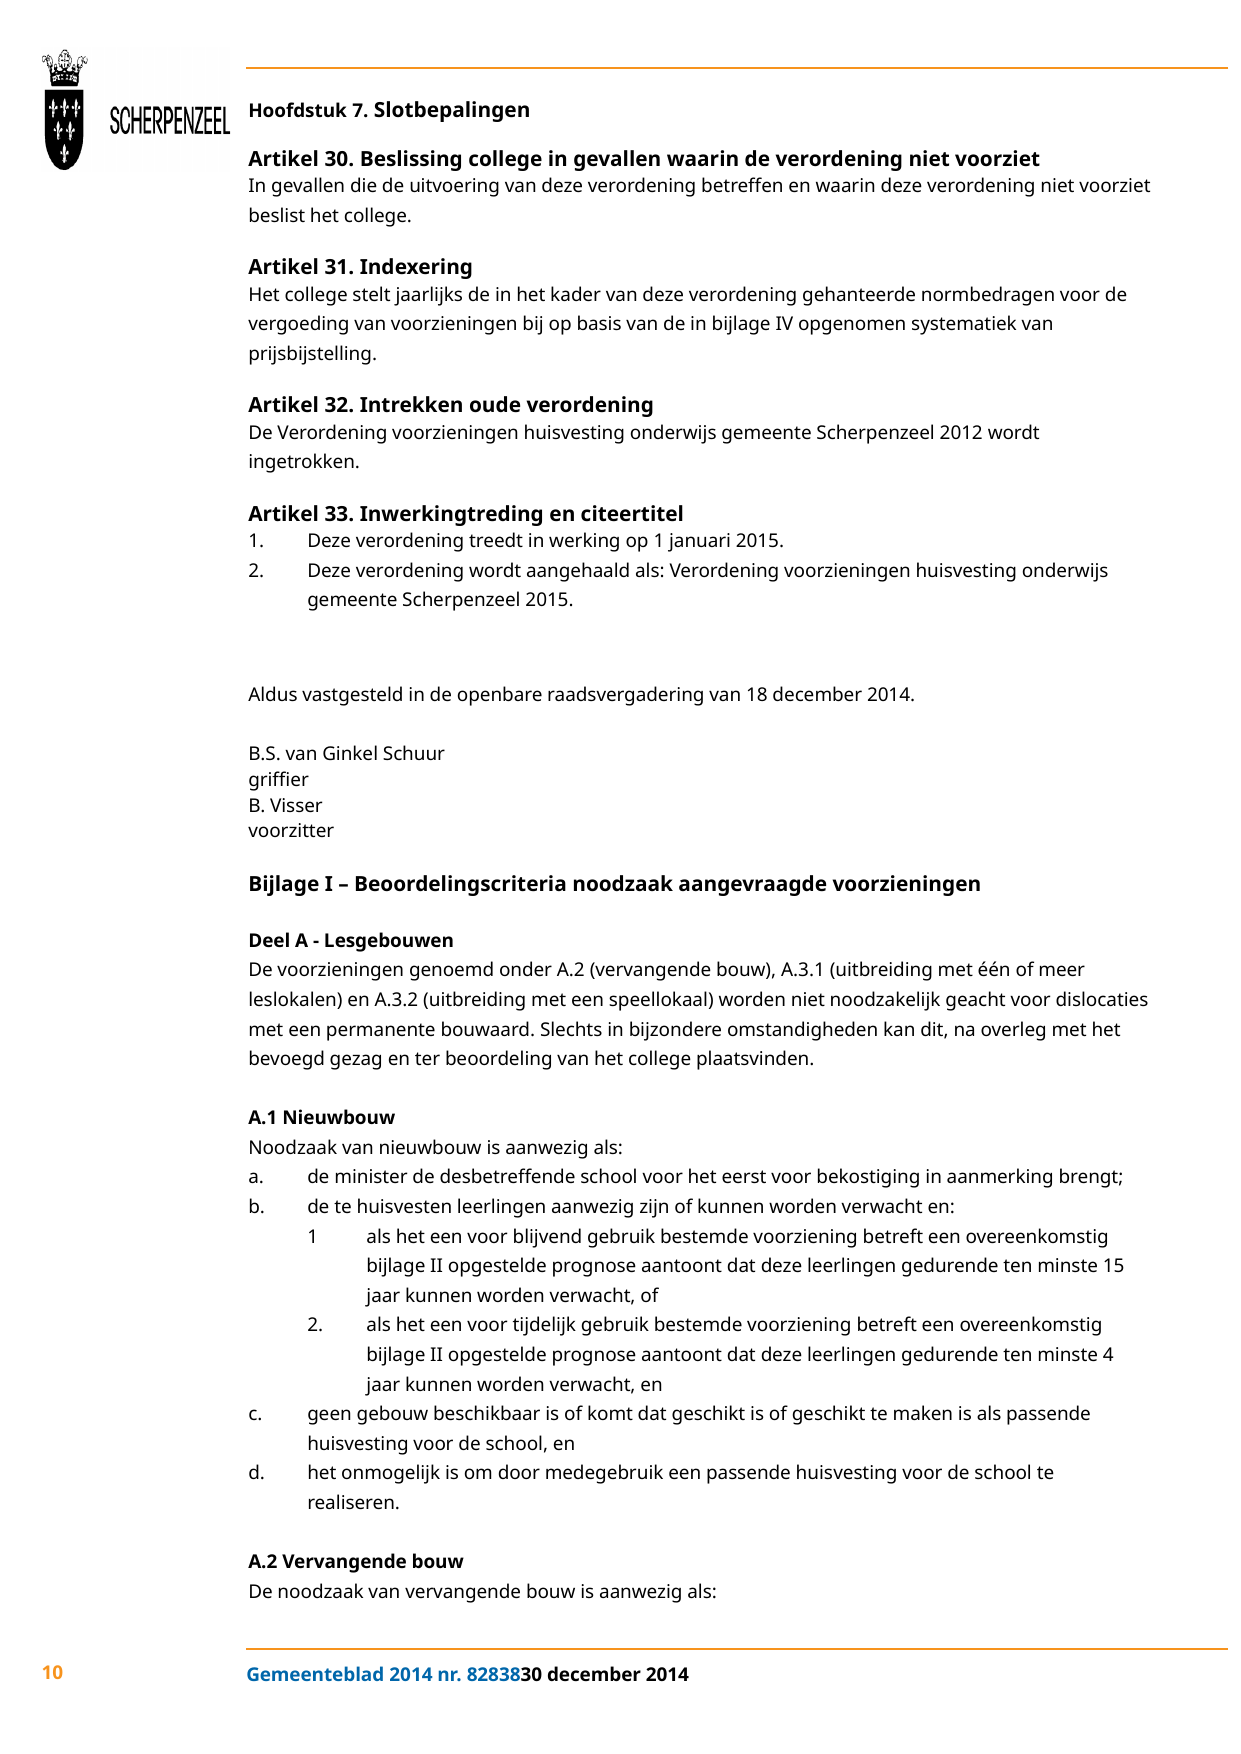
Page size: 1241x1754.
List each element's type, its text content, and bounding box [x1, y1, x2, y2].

list de minister de desbetreffende school voor het eerst voor bekostiging in aanmerking brengt; [248, 1164, 1152, 1189]
text B. Visser [248, 792, 1152, 817]
text Hoofdstuk 7. Slotbepalingen [248, 95, 1152, 123]
picture [41, 47, 231, 172]
text In gevallen die de uitvoering van deze verordening betreffen en waarin deze verordening niet voorziet beslist het college. [248, 172, 1152, 228]
text Artikel 30. Beslissing college in gevallen waarin de verordening niet voorziet [248, 144, 1152, 172]
text Artikel 33. Inwerkingtreding en citeertitel [248, 499, 1152, 527]
text Artikel 32. Intrekken oude verordening [248, 391, 1152, 419]
text De Verordening voorzieningen huisvesting onderwijs gemeente Scherpenzeel 2012 wordt ingetrokken. [248, 419, 1152, 474]
text A.2 Vervangende bouw [248, 1548, 1152, 1574]
text B.S. van Ginkel Schuur [248, 740, 1152, 766]
text Noodzaak van nieuwbouw is aanwezig als: [248, 1134, 1152, 1160]
text griffier [248, 766, 1152, 792]
list het onmogelijk is om door medegebruik een passende huis­vesting voor de school te realiseren. [248, 1459, 1152, 1515]
list de te huisvesten leerlingen aanwezig zijn of kunnen worden verwacht en: [248, 1193, 1152, 1219]
text De noodzaak van vervangende bouw is aanwezig als: [248, 1578, 1152, 1603]
list geen gebouw beschikbaar is of komt dat geschikt is of geschikt te maken is als passende huisvesting voor de school, en [248, 1400, 1152, 1456]
text Artikel 31. Indexering [248, 252, 1152, 281]
list als het een voor blijvend gebruik bestemde voorziening betreft een overeenkomstig bijlage II opgestelde prognose aantoont dat deze leerlingen gedurende ten minste 15 jaar kunnen worden verwacht, of [307, 1223, 1152, 1308]
text voorzitter [248, 817, 1152, 843]
list als het een voor tijdelijk gebruik bestemde voorziening betreft een overeenkomstig bijlage II opgestelde prognose aantoont dat deze leerlingen gedurende ten minste 4 jaar kunnen worden verwacht, en [307, 1312, 1152, 1396]
list Deze verordening treedt in werking op 1 januari 2015. [248, 527, 1152, 553]
text De voorzieningen genoemd onder A.2 (vervangende bouw), A.3.1 (uitbreiding met één of meer leslokalen) en A.3.2 (uitbreiding met een speellokaal) worden niet noodzakelijk geacht voor dislocaties met een permanente bouwaard. Slechts in bijzondere omstandigheden kan dit, na overleg met het bevoegd gezag en ter beoordeling van het college plaatsvinden. [248, 957, 1152, 1071]
text Aldus vastgesteld in de openbare raadsvergadering van 18 december 2014. [248, 681, 1152, 707]
text Het college stelt jaarlijks de in het kader van deze verordening gehanteerde normbedragen voor de vergoeding van voorzieningen bij op basis van de in bijlage IV opgenomen systematiek van prijsbijstelling. [248, 281, 1152, 366]
text Deel A - Lesgebouwen [248, 927, 1152, 953]
text Bijlage I – Beoordelingscriteria noodzaak aangevraagde voorzieningen [248, 869, 1152, 897]
list Deze verordening wordt aangehaald als: Verordening voorzieningen huisvesting onderwijs gemeente Scherpenzeel 2015. [248, 557, 1152, 612]
text A.1 Nieuwbouw [248, 1104, 1152, 1130]
